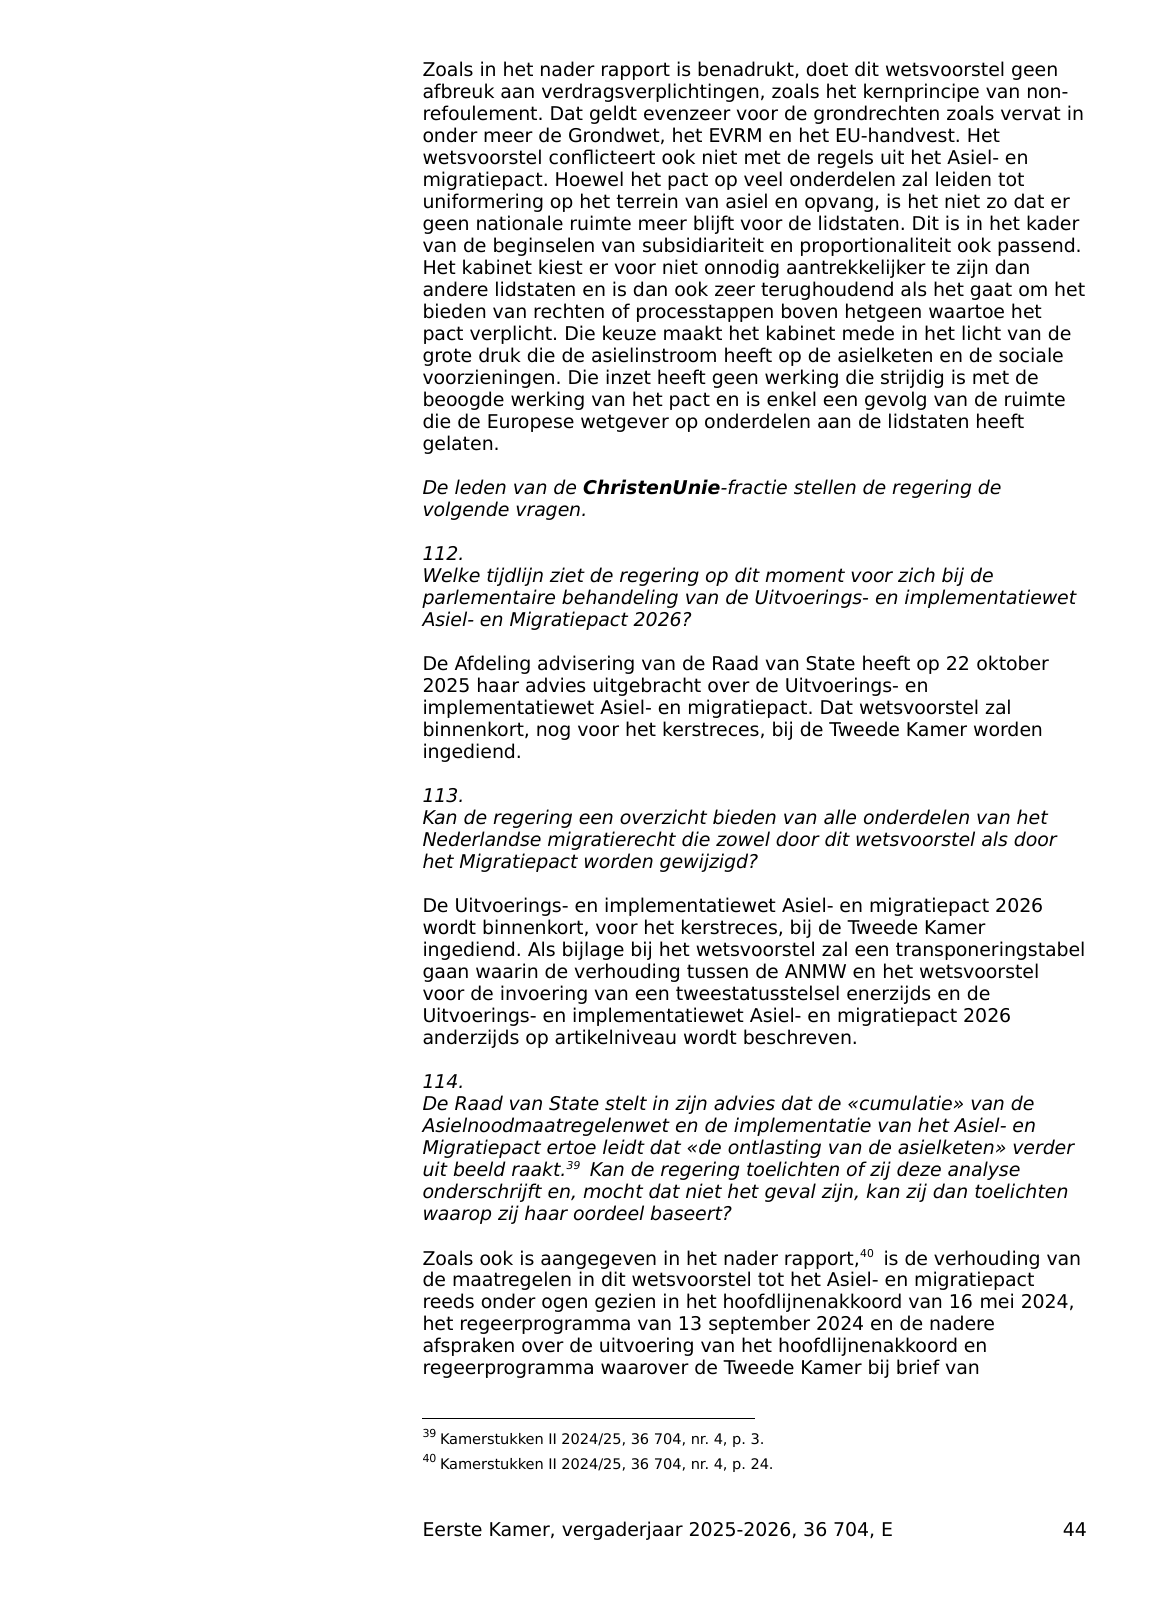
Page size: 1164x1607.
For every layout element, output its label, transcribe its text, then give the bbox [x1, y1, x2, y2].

text Kamerstukken II 2024/25, 36 704, nr. 4, p. 3. [422, 1427, 1087, 1449]
text Kamerstukken II 2024/25, 36 704, nr. 4, p. 24. [422, 1452, 1087, 1474]
text Welke tijdlijn ziet de regering op dit moment voor zich bij de parlementaire behandeling van de Uitvoerings- en implementatiewet Asiel- en Migratiepact 2026? [422, 565, 1087, 631]
text De leden van de ChristenUnie-fractie stellen de regering de volgende vragen. [422, 477, 1087, 521]
text De Uitvoerings- en implementatiewet Asiel- en migratiepact 2026 wordt binnenkort, voor het kerstreces, bij de Tweede Kamer ingediend. Als bijlage bij het wetsvoorstel zal een transponeringstabel gaan waarin de verhouding tussen de ANMW en het wetsvoorstel voor de invoering van een tweestatusstelsel enerzijds en de Uitvoerings- en implementatiewet Asiel- en migratiepact 2026 anderzijds op artikelniveau wordt beschreven. [422, 895, 1087, 1049]
text 112. [422, 543, 1087, 565]
text 114. [422, 1071, 1087, 1093]
text Zoals in het nader rapport is benadrukt, doet dit wetsvoorstel geen afbreuk aan verdragsverplichtingen, zoals het kernprincipe van non-refoulement. Dat geldt evenzeer voor de grondrechten zoals vervat in onder meer de Grondwet, het EVRM en het EU-handvest. Het wetsvoorstel conflicteert ook niet met de regels uit het Asiel- en migratiepact. Hoewel het pact op veel onderdelen zal leiden tot uniformering op het terrein van asiel en opvang, is het niet zo dat er geen nationale ruimte meer blijft voor de lidstaten. Dit is in het kader van de beginselen van subsidiariteit en proportionaliteit ook passend. Het kabinet kiest er voor niet onnodig aantrekkelijker te zijn dan andere lidstaten en is dan ook zeer terughoudend als het gaat om het bieden van rechten of processtappen boven hetgeen waartoe het pact verplicht. Die keuze maakt het kabinet mede in het licht van de grote druk die de asielinstroom heeft op de asielketen en de sociale voorzieningen. Die inzet heeft geen werking die strijdig is met de beoogde werking van het pact en is enkel een gevolg van de ruimte die de Europese wetgever op onderdelen aan de lidstaten heeft gelaten. [422, 59, 1087, 455]
text Kan de regering een overzicht bieden van alle onderdelen van het Nederlandse migratierecht die zowel door dit wetsvoorstel als door het Migratiepact worden gewijzigd? [422, 807, 1087, 873]
text 113. [422, 785, 1087, 807]
text Zoals ook is aangegeven in het nader rapport, is de verhouding van de maatregelen in dit wetsvoorstel tot het Asiel- en migratiepact reeds onder ogen gezien in het hoofdlijnenakkoord van 16 mei 2024, het regeerprogramma van 13 september 2024 en de nadere afspraken over de uitvoering van het hoofdlijnenakkoord en regeerprogramma waarover de Tweede Kamer bij brief van [422, 1247, 1087, 1379]
text De Raad van State stelt in zijn advies dat de «cumulatie» van de Asielnoodmaatregelenwet en de implementatie van het Asiel- en Migratiepact ertoe leidt dat «de ontlasting van de asielketen» verder uit beeld raakt. Kan de regering toelichten of zij deze analyse onderschrijft en, mocht dat niet het geval zijn, kan zij dan toelichten waarop zij haar oordeel baseert? [422, 1093, 1087, 1225]
text De Afdeling advisering van de Raad van State heeft op 22 oktober 2025 haar advies uitgebracht over de Uitvoerings- en implementatiewet Asiel- en migratiepact. Dat wetsvoorstel zal binnenkort, nog voor het kerstreces, bij de Tweede Kamer worden ingediend. [422, 653, 1087, 763]
